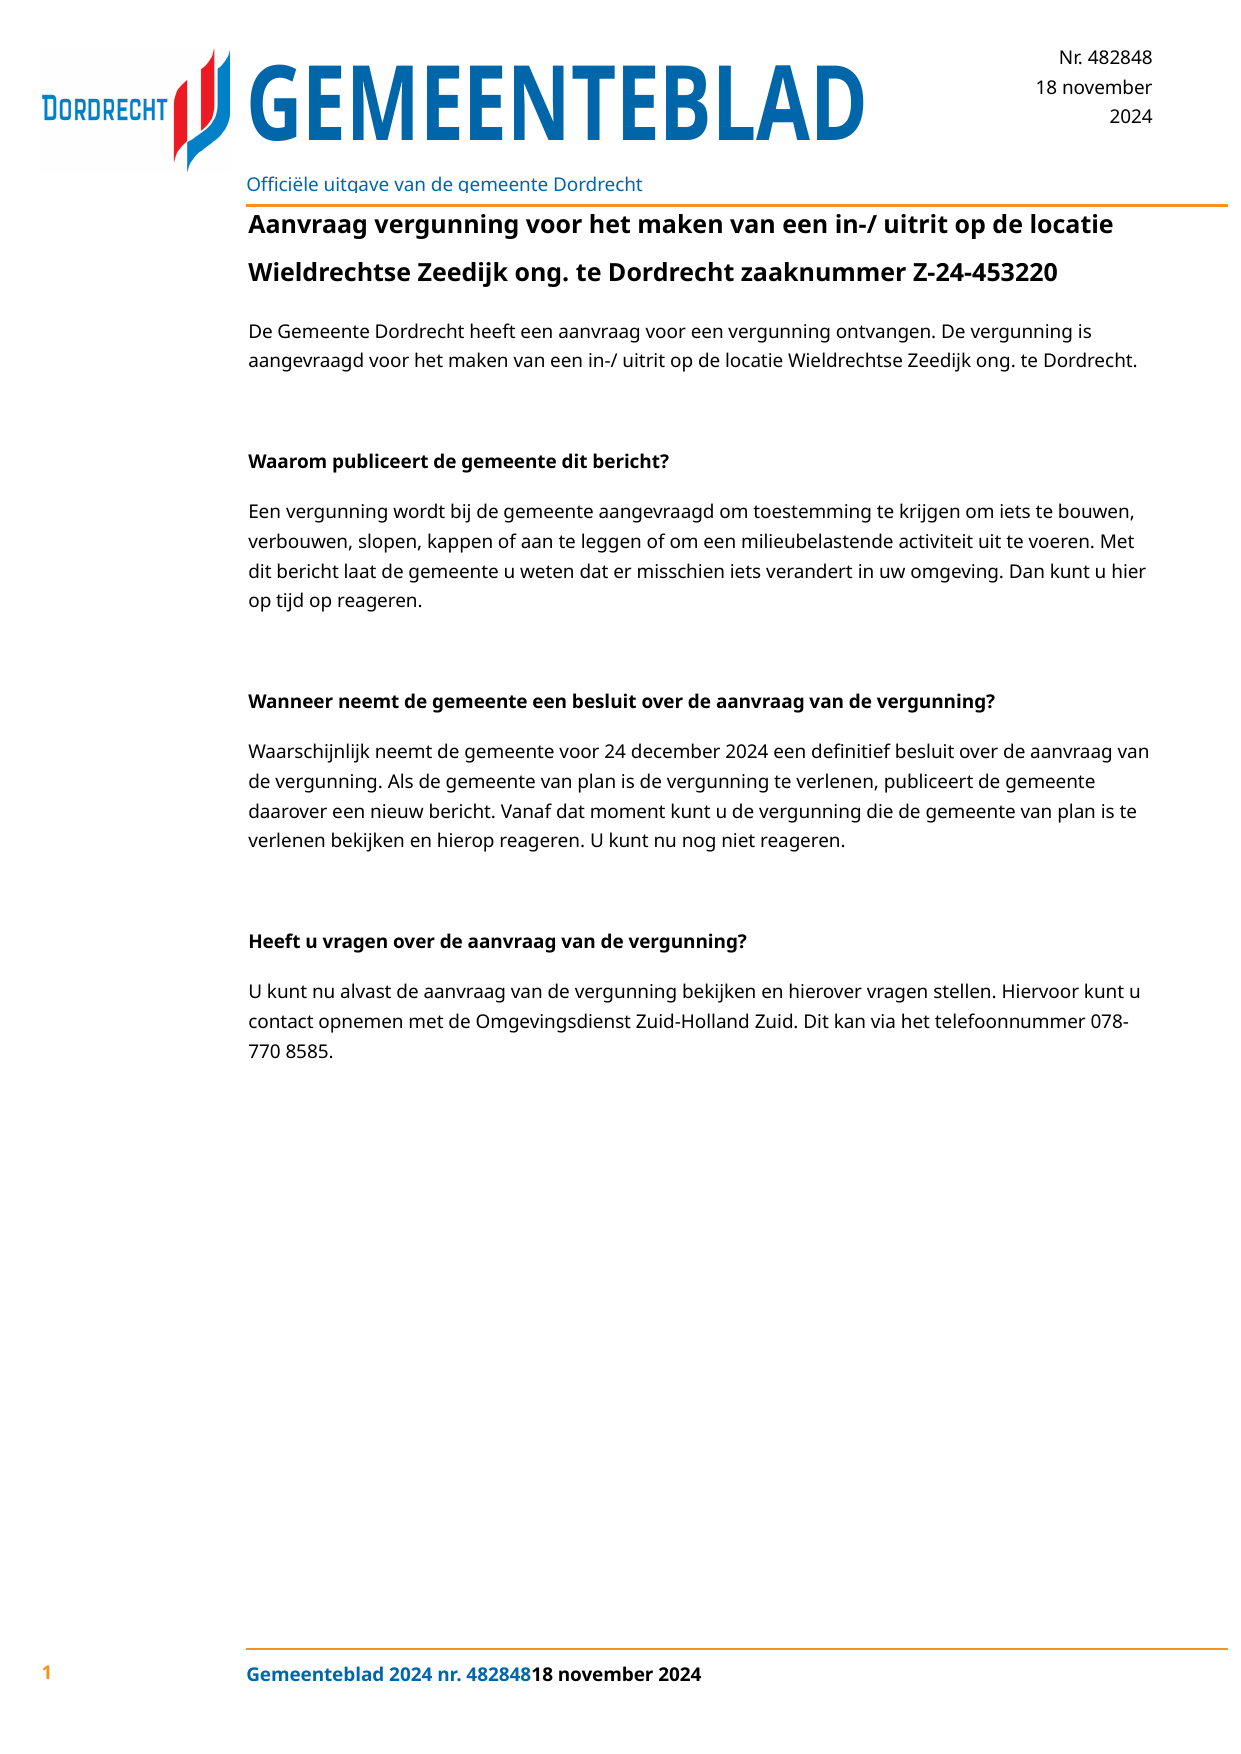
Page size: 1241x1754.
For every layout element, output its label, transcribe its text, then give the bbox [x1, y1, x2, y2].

picture [41, 47, 231, 172]
text Aanvraag vergunning voor het maken van een in-/ uitrit op de locatie Wieldrechtse Zeedijk ong. te Dordrecht zaaknummer Z-24-453220 [248, 207, 1152, 288]
text Waarschijnlijk neemt de gemeente voor 24 december 2024 een definitief besluit over de aanvraag van de vergunning. Als de gemeente van plan is de vergunning te verlenen, publiceert de gemeente daarover een nieuw bericht. Vanaf dat moment kunt u de vergunning die de gemeente van plan is te verlenen bekijken en hierop reageren. U kunt nu nog niet reageren. [248, 739, 1152, 853]
text Wanneer neemt de gemeente een besluit over de aanvraag van de vergunning? [248, 688, 1152, 714]
text Een vergunning wordt bij de gemeente aangevraagd om toestemming te krijgen om iets te bouwen, verbouwen, slopen, kappen of aan te leggen of om een milieubelastende activiteit uit te voeren. Met dit bericht laat de gemeente u weten dat er misschien iets verandert in uw omgeving. Dan kunt u hier op tijd op reageren. [248, 499, 1152, 613]
text De Gemeente Dordrecht heeft een aanvraag voor een vergunning ontvangen. De vergunning is aangevraagd voor het maken van een in-/ uitrit op de locatie Wieldrechtse Zeedijk ong. te Dordrecht. [248, 318, 1152, 373]
text U kunt nu alvast de aanvraag van de vergunning bekijken en hierover vragen stellen. Hiervoor kunt u contact opnemen met de Omgevingsdienst Zuid-Holland Zuid. Dit kan via het telefoonnummer 078-770 8585. [248, 979, 1152, 1064]
text Waarom publiceert de gemeente dit bericht? [248, 448, 1152, 474]
text Heeft u vragen over de aanvraag van de vergunning? [248, 928, 1152, 954]
